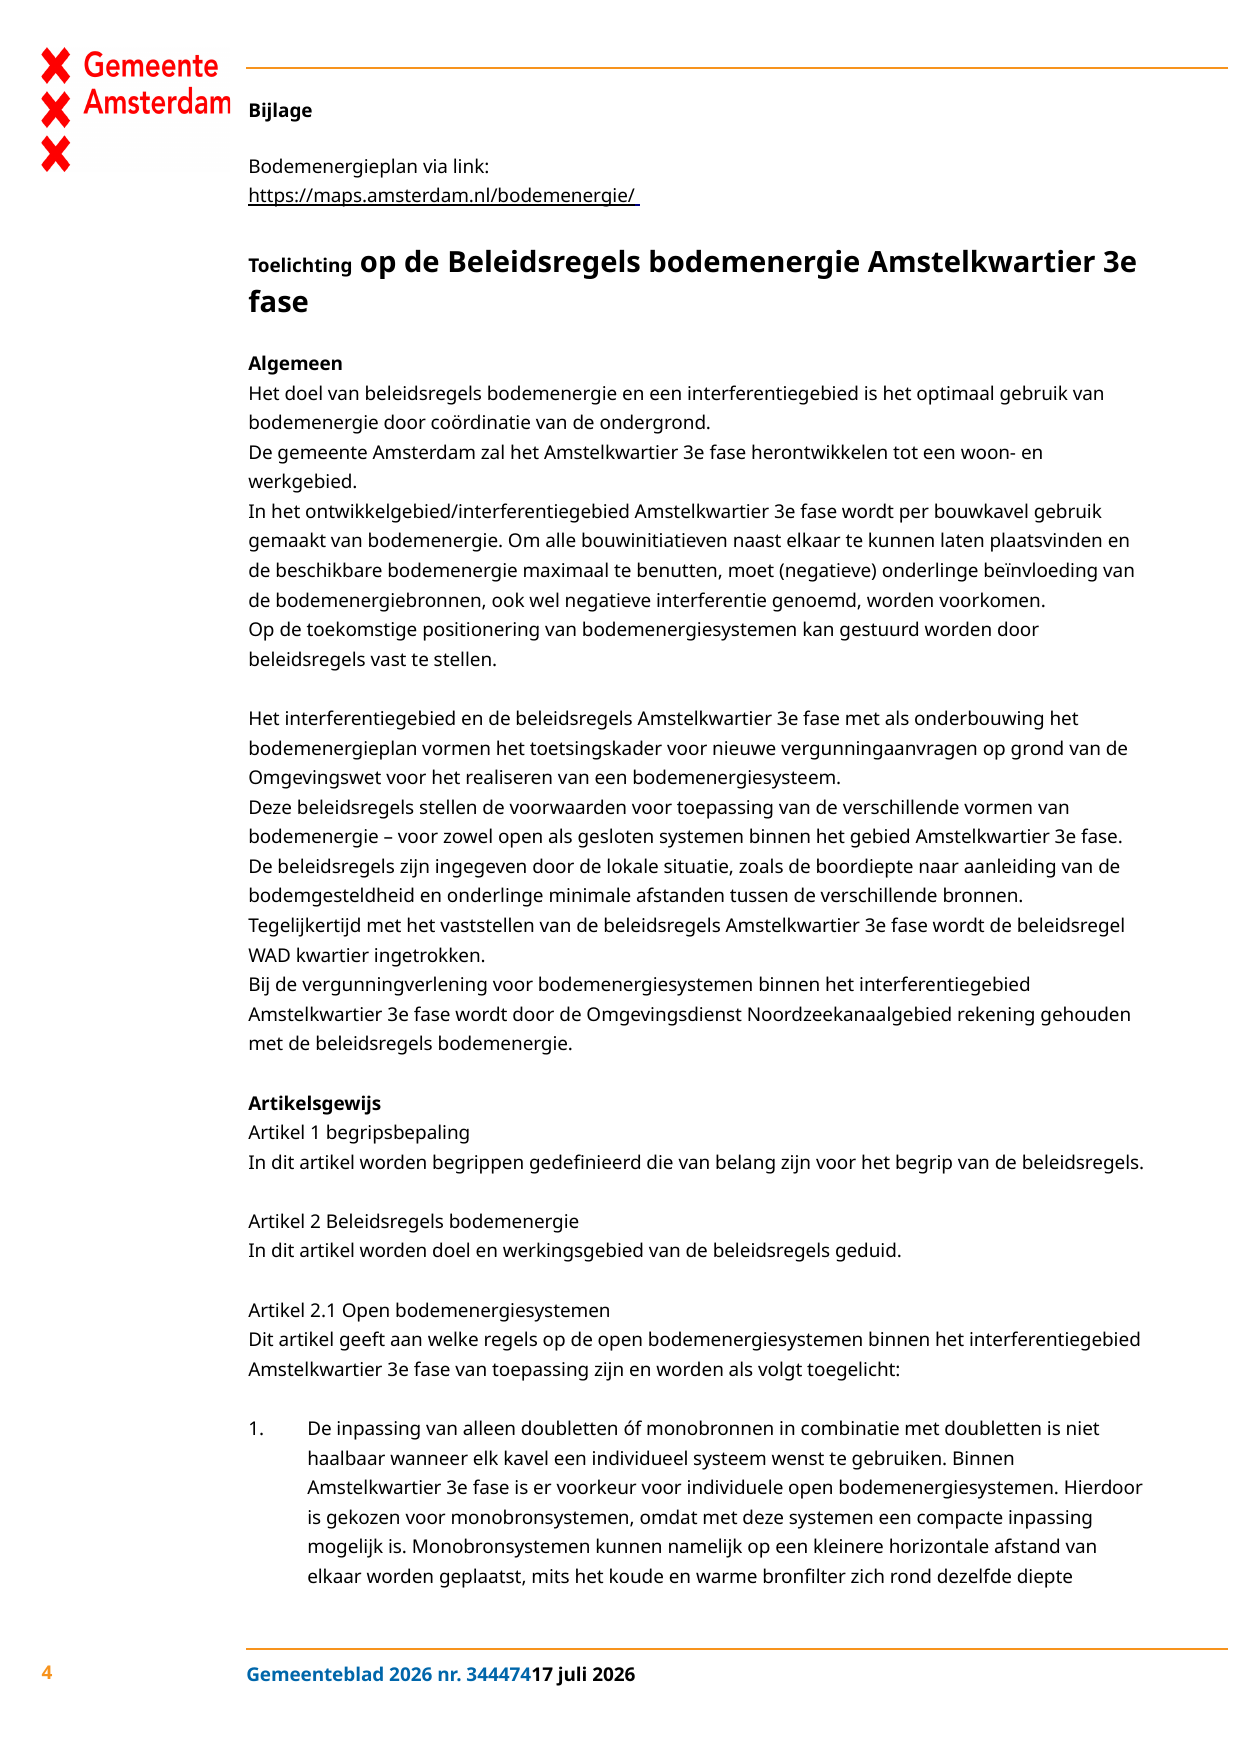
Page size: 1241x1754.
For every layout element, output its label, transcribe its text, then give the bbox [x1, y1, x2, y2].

text De gemeente Amsterdam zal het Amstelkwartier 3e fase herontwikkelen tot een woon- en werkgebied. [248, 439, 1152, 494]
text In dit artikel worden doel en werkingsgebied van de beleidsregels geduid. [248, 1238, 1152, 1263]
text Bijlage [248, 95, 1152, 123]
text Dit artikel geeft aan welke regels op de open bodemenergiesystemen binnen het interferentiegebied Amstelkwartier 3e fase van toepassing zijn en worden als volgt toegelicht: [248, 1326, 1152, 1382]
text Toelichting op de Beleidsregels bodemenergie Amstelkwartier 3e fase [248, 242, 1152, 321]
picture [41, 47, 231, 172]
text https://maps.amsterdam.nl/bodemenergie/ [248, 182, 1152, 208]
text Deze beleidsregels stellen de voorwaarden voor toepassing van de verschillende vormen van bodemenergie – voor zowel open als gesloten systemen binnen het gebied Amstelkwartier 3e fase. De beleidsregels zijn ingegeven door de lokale situatie, zoals de boordiepte naar aanleiding van de bodemgesteldheid en onderlinge minimale afstanden tussen de verschillende bronnen. [248, 794, 1152, 908]
text Artikel 2.1 Open bodemenergiesystemen [248, 1297, 1152, 1323]
text Artikel 2 Beleidsregels bodemenergie [248, 1208, 1152, 1234]
text Artikelsgewijs [248, 1090, 1152, 1116]
text Artikel 1 begripsbepaling [248, 1119, 1152, 1145]
text Bij de vergunningverlening voor bodemenergiesystemen binnen het interferentiegebied Amstelkwartier 3e fase wordt door de Omgevingsdienst Noordzeekanaalgebied rekening gehouden met de beleidsregels bodemenergie. [248, 971, 1152, 1056]
text Op de toekomstige positionering van bodemenergiesystemen kan gestuurd worden door beleidsregels vast te stellen. [248, 616, 1152, 672]
list De inpassing van alleen doubletten óf monobronnen in combinatie met doubletten is niet haalbaar wanneer elk kavel een individueel systeem wenst te gebruiken. Binnen Amstelkwartier 3e fase is er voorkeur voor individuele open bodemenergiesystemen. Hierdoor is gekozen voor monobronsystemen, omdat met deze systemen een compacte inpassing mogelijk is. Monobronsystemen kunnen namelijk op een kleinere horizontale afstand van elkaar worden geplaatst, mits het koude en warme bronfilter zich rond dezelfde diepte [248, 1415, 1152, 1589]
text Het interferentiegebied en de beleidsregels Amstelkwartier 3e fase met als onderbouwing het bodemenergieplan vormen het toetsingskader voor nieuwe vergunningaanvragen op grond van de Omgevingswet voor het realiseren van een bodemenergiesysteem. [248, 705, 1152, 790]
text In het ontwikkelgebied/interferentiegebied Amstelkwartier 3e fase wordt per bouwkavel gebruik gemaakt van bodemenergie. Om alle bouwinitiatieven naast elkaar te kunnen laten plaatsvinden en de beschikbare bodemenergie maximaal te benutten, moet (negatieve) onderlinge beïnvloeding van de bodemenergiebronnen, ook wel negatieve interferentie genoemd, worden voorkomen. [248, 498, 1152, 613]
text Het doel van beleidsregels bodemenergie en een interferentiegebied is het optimaal gebruik van bodemenergie door coördinatie van de ondergrond. [248, 380, 1152, 435]
text Algemeen [248, 350, 1152, 376]
text Bodemenergieplan via link: [248, 153, 1152, 179]
text In dit artikel worden begrippen gedefinieerd die van belang zijn voor het begrip van de beleidsregels. [248, 1149, 1152, 1175]
text Tegelijkertijd met het vaststellen van de beleidsregels Amstelkwartier 3e fase wordt de beleidsregel WAD kwartier ingetrokken. [248, 912, 1152, 968]
